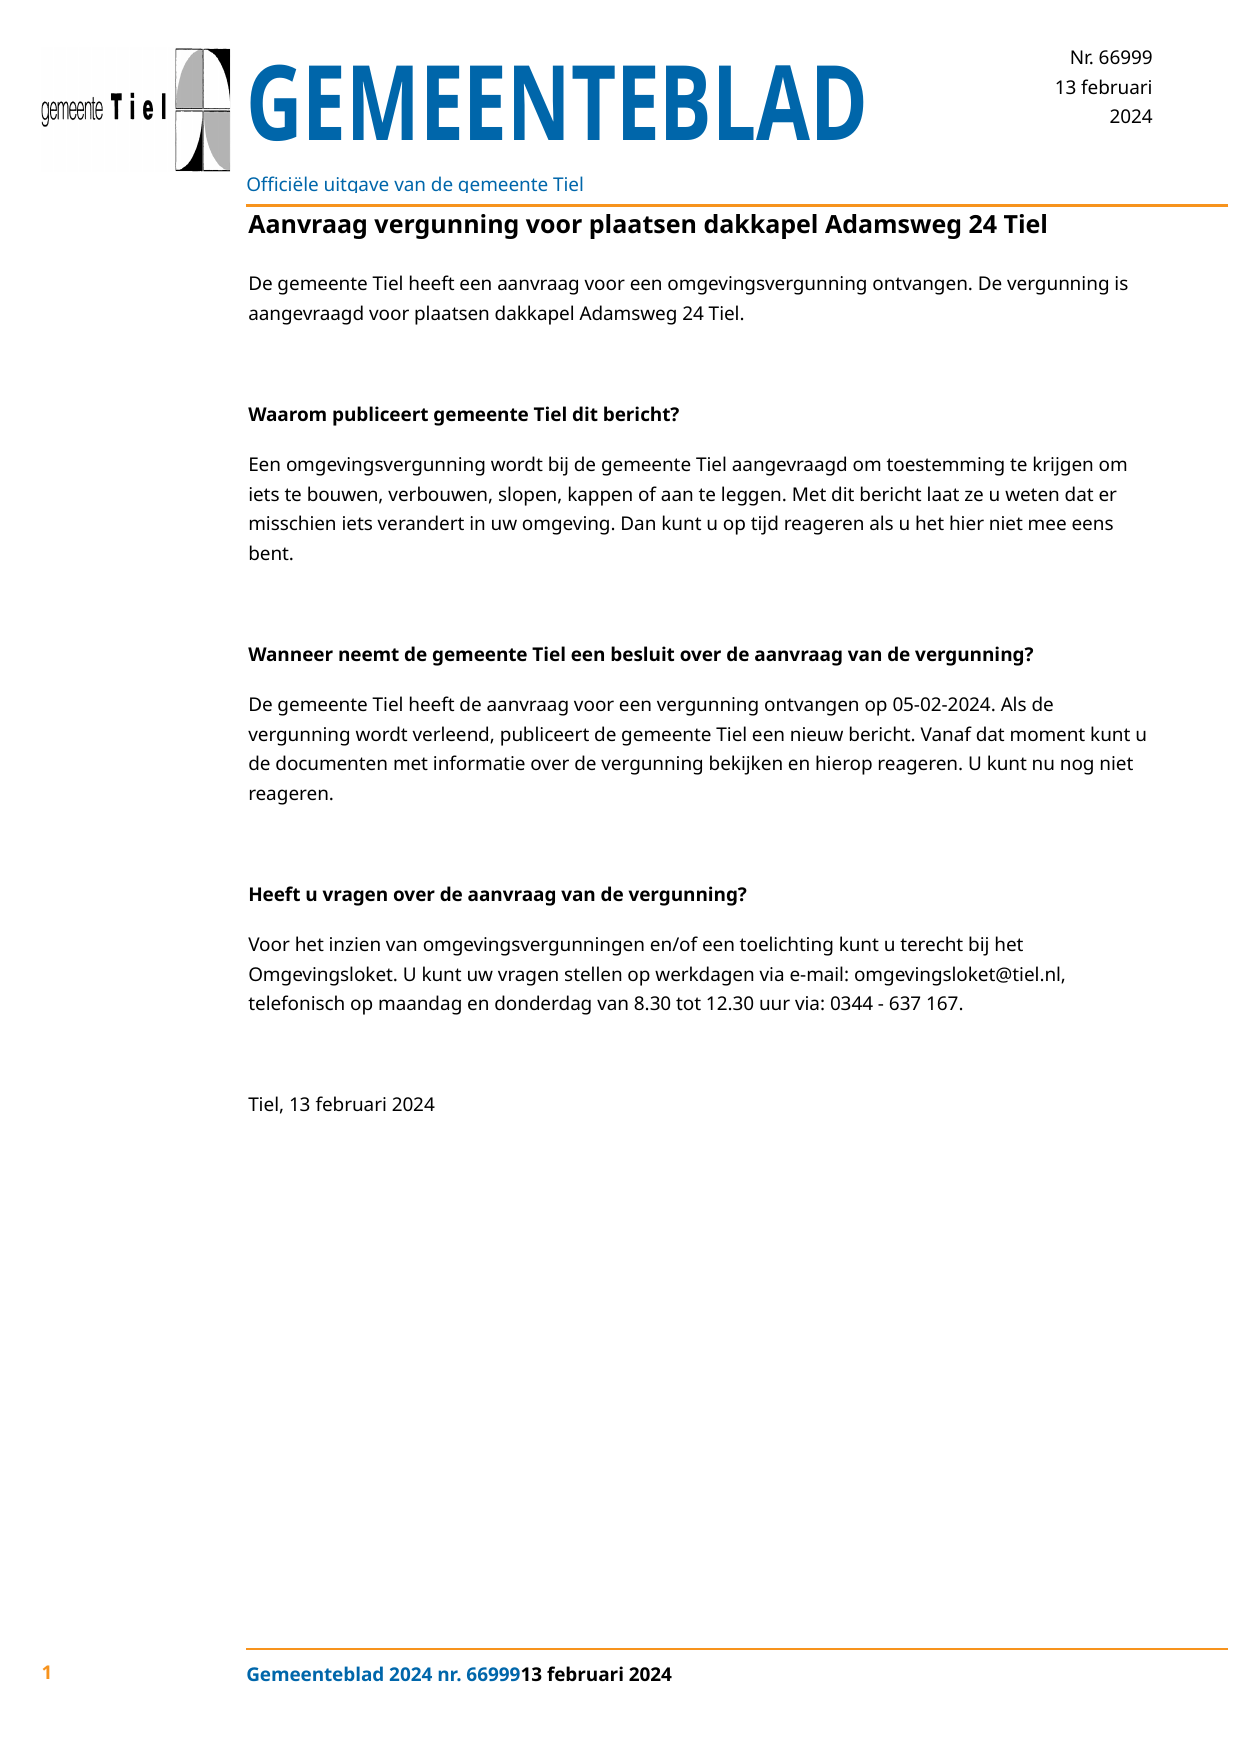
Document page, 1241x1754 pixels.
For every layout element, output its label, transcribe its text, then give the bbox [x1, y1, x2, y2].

text Heeft u vragen over de aanvraag van de vergunning? [248, 881, 1152, 906]
text Voor het inzien van omgevingsvergunningen en/of een toelichting kunt u terecht bij het Omgevingsloket. U kunt uw vragen stellen op werkdagen via e-mail: omgevingsloket@tiel.nl, telefonisch op maandag en donderdag van 8.30 tot 12.30 uur via: 0344 - 637 167. [248, 931, 1152, 1016]
text Een omgevingsvergunning wordt bij de gemeente Tiel aangevraagd om toestemming te krijgen om iets te bouwen, verbouwen, slopen, kappen of aan te leggen. Met dit bericht laat ze u weten dat er misschien iets verandert in uw omgeving. Dan kunt u op tijd reageren als u het hier niet mee eens bent. [248, 451, 1152, 566]
text De gemeente Tiel heeft de aanvraag voor een vergunning ontvangen op 05-02-2024. Als de vergunning wordt verleend, publiceert de gemeente Tiel een nieuw bericht. Vanaf dat moment kunt u de documenten met informatie over de vergunning bekijken en hierop reageren. U kunt nu nog niet reageren. [248, 691, 1152, 806]
text Wanneer neemt de gemeente Tiel een besluit over de aanvraag van de vergunning? [248, 641, 1152, 666]
text Tiel, 13 februari 2024 [248, 1091, 1152, 1117]
text De gemeente Tiel heeft een aanvraag voor een omgevingsvergunning ontvangen. De vergunning is aangevraagd voor plaatsen dakkapel Adamsweg 24 Tiel. [248, 270, 1152, 326]
picture [41, 47, 231, 172]
text Aanvraag vergunning voor plaatsen dakkapel Adamsweg 24 Tiel [248, 207, 1152, 241]
text Waarom publiceert gemeente Tiel dit bericht? [248, 401, 1152, 426]
